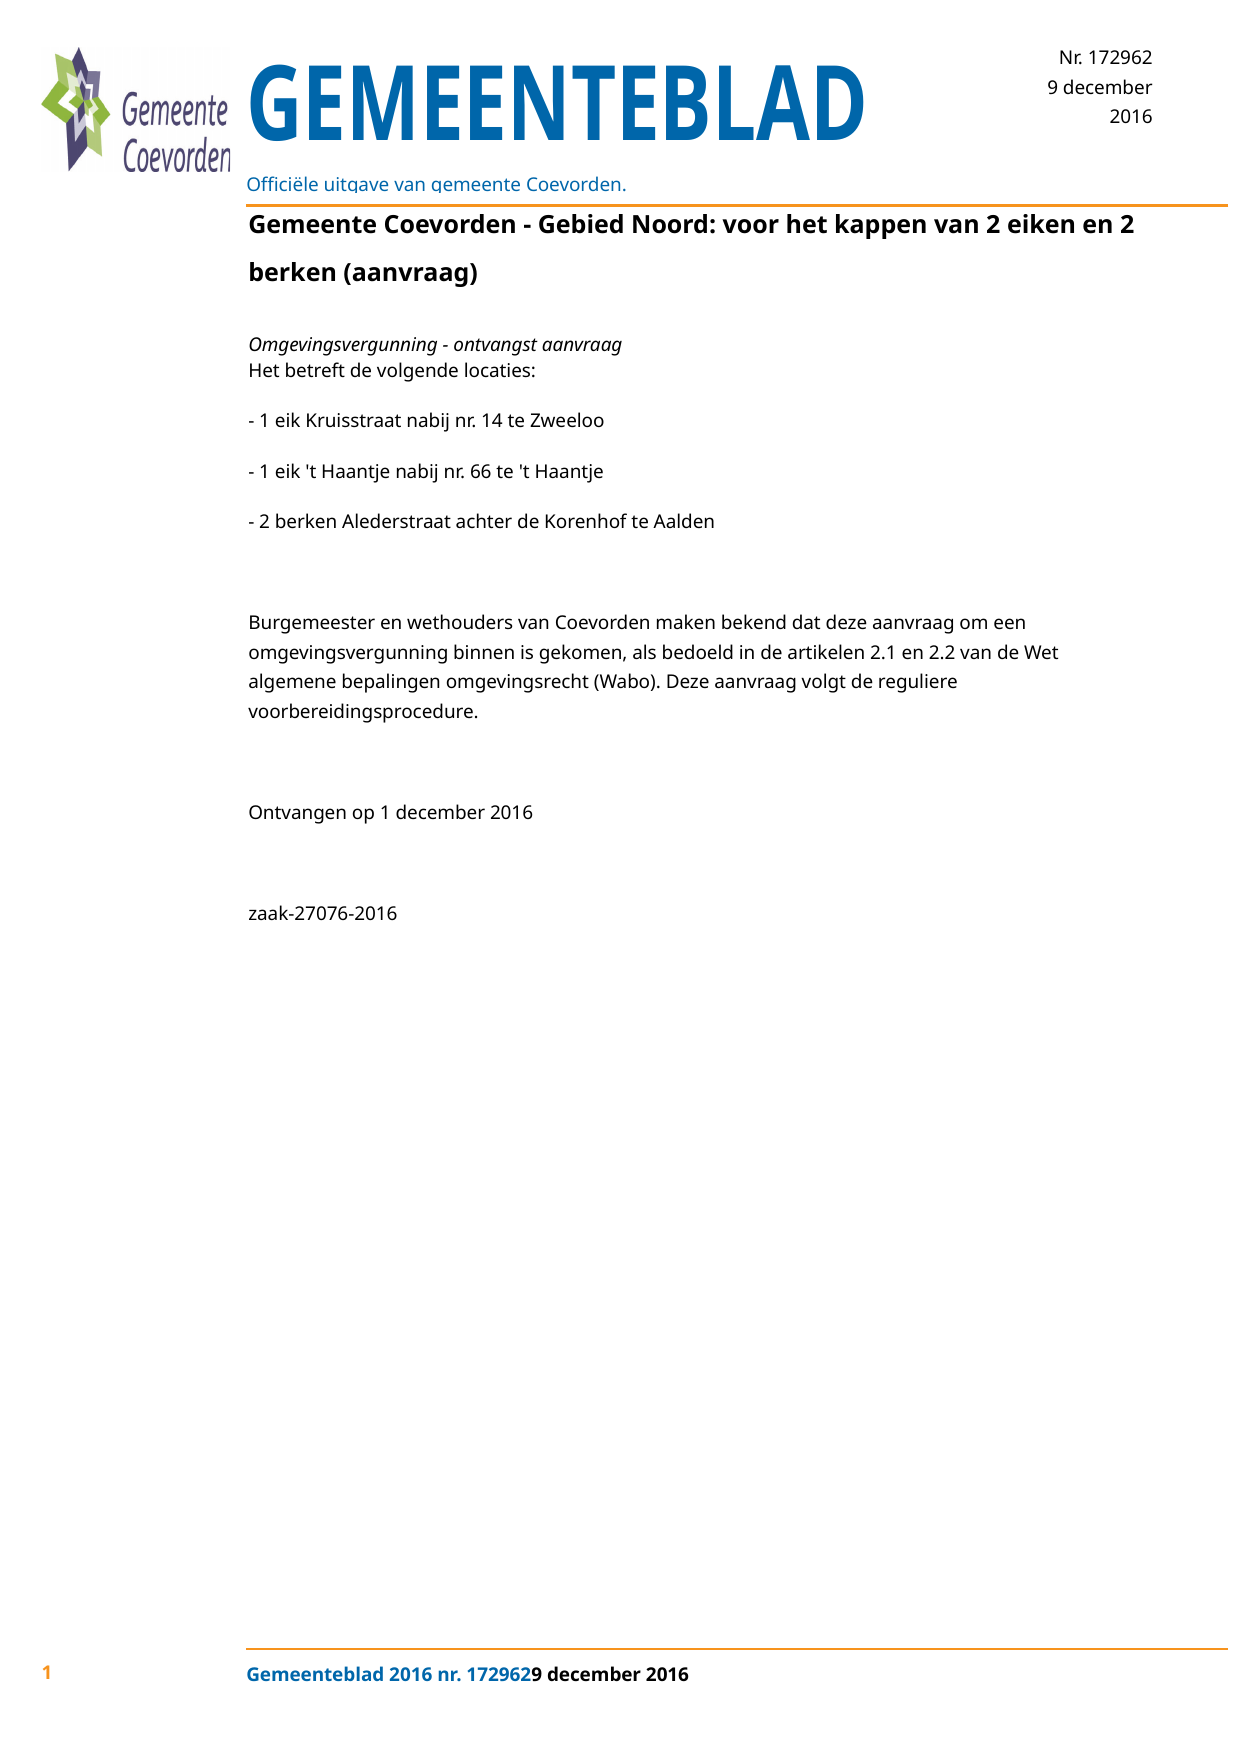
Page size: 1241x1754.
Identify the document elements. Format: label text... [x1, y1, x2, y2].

picture [41, 47, 231, 172]
text - 1 eik Kruisstraat nabij nr. 14 te Zweeloo [248, 408, 1152, 433]
text - 1 eik 't Haantje nabij nr. 66 te 't Haantje [248, 458, 1152, 484]
text Burgemeester en wethouders van Coevorden maken bekend dat deze aanvraag om een omgevingsvergunning binnen is gekomen, als bedoeld in de artikelen 2.1 en 2.2 van de Wet algemene bepalingen omgevingsrecht (Wabo). Deze aanvraag volgt de reguliere voorbereidingsprocedure. [248, 609, 1152, 724]
text Gemeente Coevorden - Gebied Noord: voor het kappen van 2 eiken en 2 berken (aanvraag) [248, 207, 1152, 288]
text Omgevingsvergunning - ontvangst aanvraag [248, 331, 1152, 357]
text zaak-27076-2016 [248, 900, 1152, 925]
text Het betreft de volgende locaties: [248, 357, 1152, 383]
text Ontvangen op 1 december 2016 [248, 799, 1152, 824]
text - 2 berken Alederstraat achter de Korenhof te Aalden [248, 508, 1152, 534]
